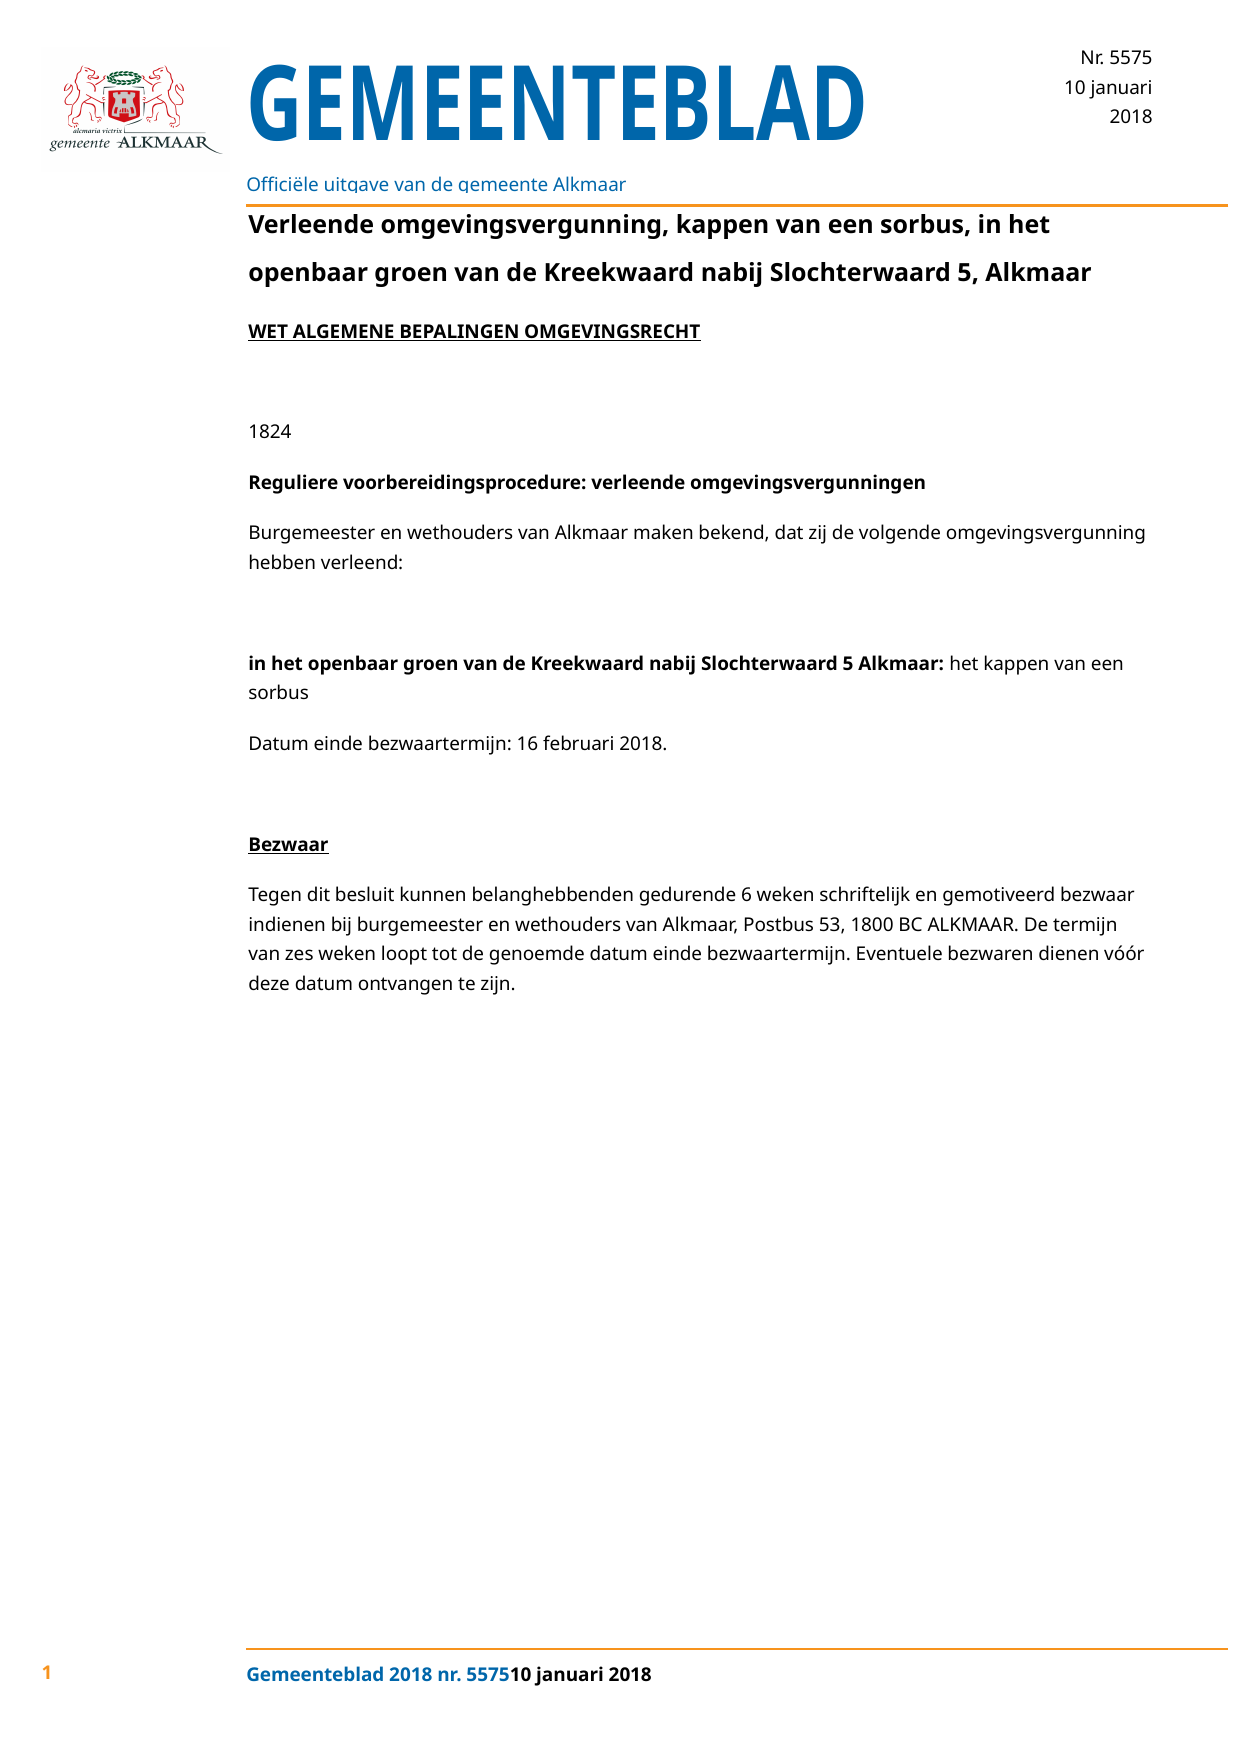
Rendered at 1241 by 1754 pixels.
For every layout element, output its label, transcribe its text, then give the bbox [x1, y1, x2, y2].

text Verleende omgevingsvergunning, kappen van een sorbus, in het openbaar groen van de Kreekwaard nabij Slochterwaard 5, Alkmaar [248, 207, 1152, 288]
text Datum einde bezwaartermijn: 16 februari 2018. [248, 730, 1152, 756]
text Bezwaar [248, 831, 1152, 857]
text WET ALGEMENE BEPALINGEN OMGEVINGSRECHT [248, 318, 1152, 344]
text Reguliere voorbereidingsprocedure: verleende omgevingsvergunningen [248, 469, 1152, 495]
text 1824 [248, 419, 1152, 444]
text Tegen dit besluit kunnen belanghebbenden gedurende 6 weken schriftelijk en gemotiveerd bezwaar indienen bij burgemeester en wethouders van Alkmaar, Postbus 53, 1800 BC ALKMAAR. De termijn van zes weken loopt tot de genoemde datum einde bezwaartermijn. Eventuele bezwaren dienen vóór deze datum ontvangen te zijn. [248, 881, 1152, 996]
picture [41, 47, 231, 172]
text Burgemeester en wethouders van Alkmaar maken bekend, dat zij de volgende omgevingsvergunning hebben verleend: [248, 519, 1152, 575]
text in het openbaar groen van de Kreekwaard nabij Slochterwaard 5 Alkmaar: het kappen van een sorbus [248, 650, 1152, 705]
